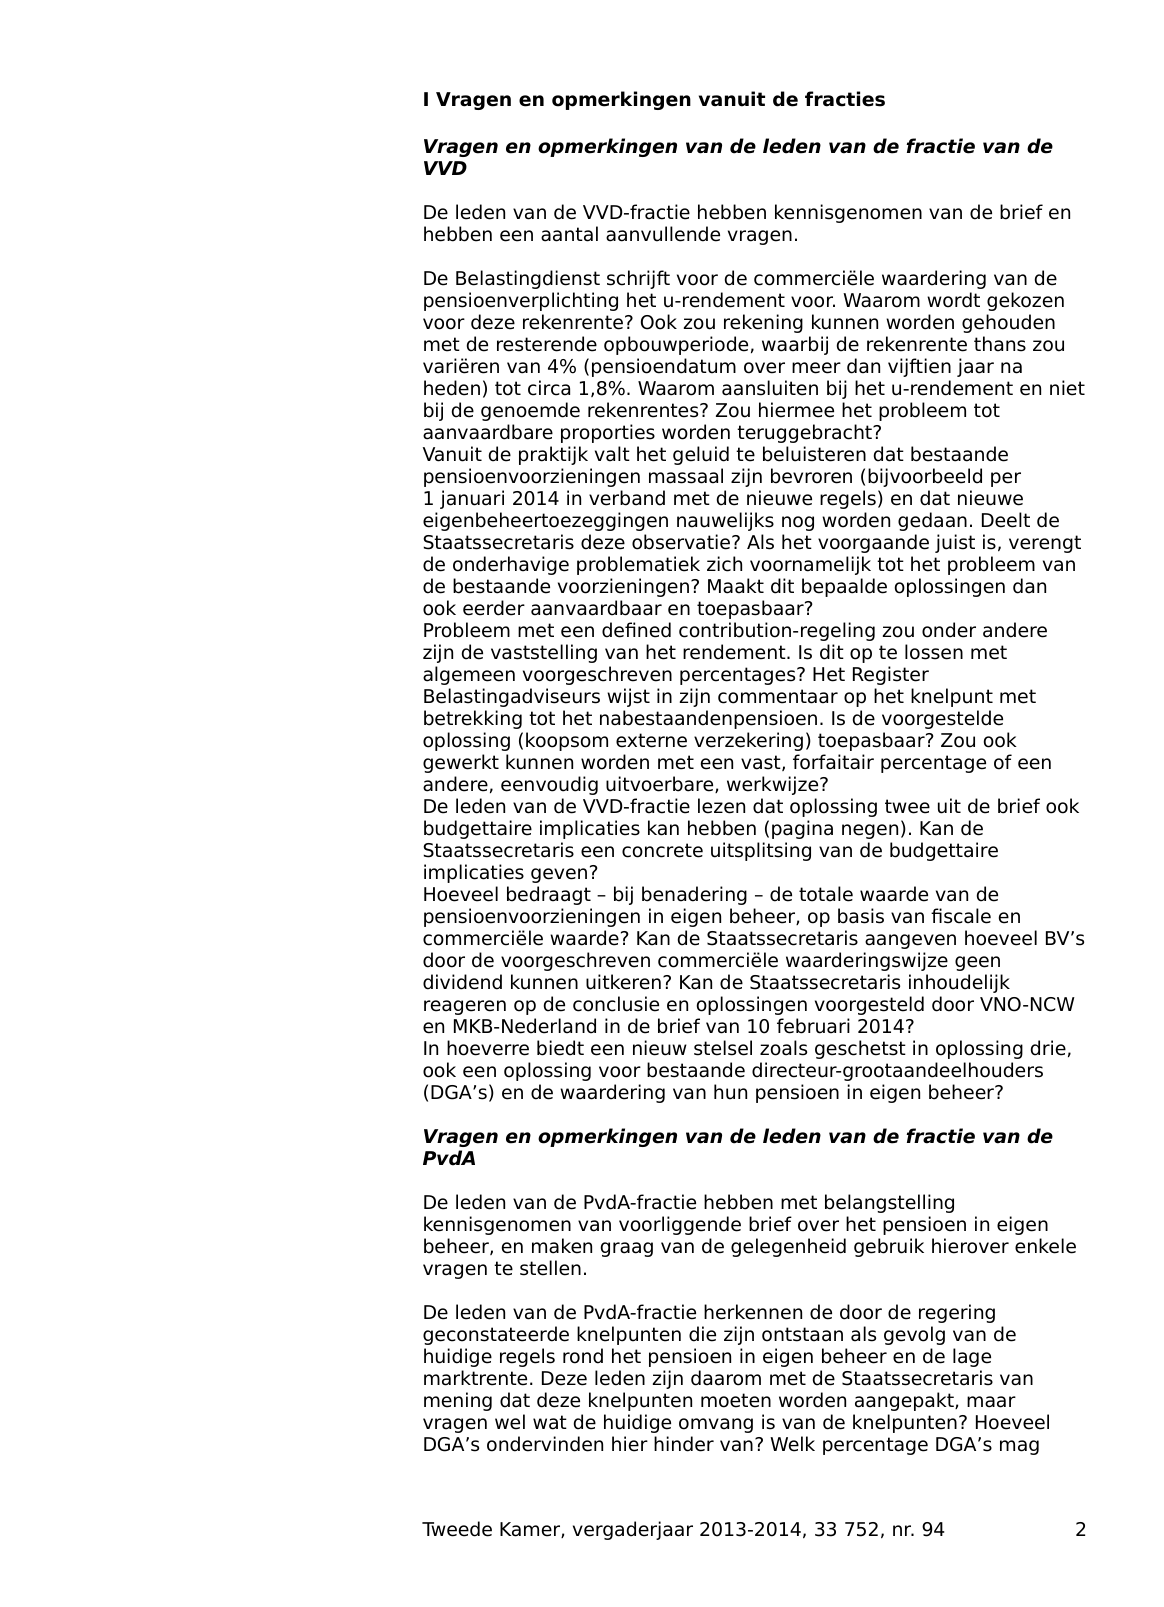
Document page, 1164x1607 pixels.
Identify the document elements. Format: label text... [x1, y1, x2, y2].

text Vanuit de praktijk valt het geluid te beluisteren dat bestaande pensioenvoorzieningen massaal zijn bevroren (bijvoorbeeld per 1 januari 2014 in verband met de nieuwe regels) en dat nieuwe eigenbeheertoezeggingen nauwelijks nog worden gedaan. Deelt de Staatssecretaris deze observatie? Als het voorgaande juist is, verengt de onderhavige problematiek zich voornamelijk tot het probleem van de bestaande voorzieningen? Maakt dit bepaalde oplossingen dan ook eerder aanvaardbaar en toepasbaar? [422, 444, 1087, 620]
text De Belastingdienst schrijft voor de commerciële waardering van de pensioenverplichting het u-rendement voor. Waarom wordt gekozen voor deze rekenrente? Ook zou rekening kunnen worden gehouden met de resterende opbouwperiode, waarbij de rekenrente thans zou variëren van 4% (pensioendatum over meer dan vijftien jaar na heden) tot circa 1,8%. Waarom aansluiten bij het u-rendement en niet bij de genoemde rekenrentes? Zou hiermee het probleem tot aanvaardbare proporties worden teruggebracht? [422, 268, 1087, 444]
text Hoeveel bedraagt – bij benadering – de totale waarde van de pensioenvoorzieningen in eigen beheer, op basis van fiscale en commerciële waarde? Kan de Staatssecretaris aangeven hoeveel BV’s door de voorgeschreven commerciële waarderingswijze geen dividend kunnen uitkeren? Kan de Staatssecretaris inhoudelijk reageren op de conclusie en oplossingen voorgesteld door VNO-NCW en MKB-Nederland in de brief van 10 februari 2014? [422, 884, 1087, 1038]
text De leden van de VVD-fractie lezen dat oplossing twee uit de brief ook budgettaire implicaties kan hebben (pagina negen). Kan de Staatssecretaris een concrete uitsplitsing van de budgettaire implicaties geven? [422, 796, 1087, 884]
subtitle I Vragen en opmerkingen vanuit de fracties [422, 89, 1087, 111]
subtitle Vragen en opmerkingen van de leden van de fractie van de VVD [422, 136, 1087, 180]
text Probleem met een defined contribution-regeling zou onder andere zijn de vaststelling van het rendement. Is dit op te lossen met algemeen voorgeschreven percentages? Het Register Belastingadviseurs wijst in zijn commentaar op het knelpunt met betrekking tot het nabestaandenpensioen. Is de voorgestelde oplossing (koopsom externe verzekering) toepasbaar? Zou ook gewerkt kunnen worden met een vast, forfaitair percentage of een andere, eenvoudig uitvoerbare, werkwijze? [422, 620, 1087, 796]
text De leden van de PvdA-fractie hebben met belangstelling kennisgenomen van voorliggende brief over het pensioen in eigen beheer, en maken graag van de gelegenheid gebruik hierover enkele vragen te stellen. [422, 1192, 1087, 1280]
text De leden van de PvdA-fractie herkennen de door de regering geconstateerde knelpunten die zijn ontstaan als gevolg van de huidige regels rond het pensioen in eigen beheer en de lage marktrente. Deze leden zijn daarom met de Staatssecretaris van mening dat deze knelpunten moeten worden aangepakt, maar vragen wel wat de huidige omvang is van de knelpunten? Hoeveel DGA’s ondervinden hier hinder van? Welk percentage DGA’s mag [422, 1302, 1087, 1456]
subtitle Vragen en opmerkingen van de leden van de fractie van de PvdA [422, 1126, 1087, 1170]
text De leden van de VVD-fractie hebben kennisgenomen van de brief en hebben een aantal aanvullende vragen. [422, 202, 1087, 246]
text In hoeverre biedt een nieuw stelsel zoals geschetst in oplossing drie, ook een oplossing voor bestaande directeur-grootaandeelhouders (DGA’s) en de waardering van hun pensioen in eigen beheer? [422, 1038, 1087, 1103]
